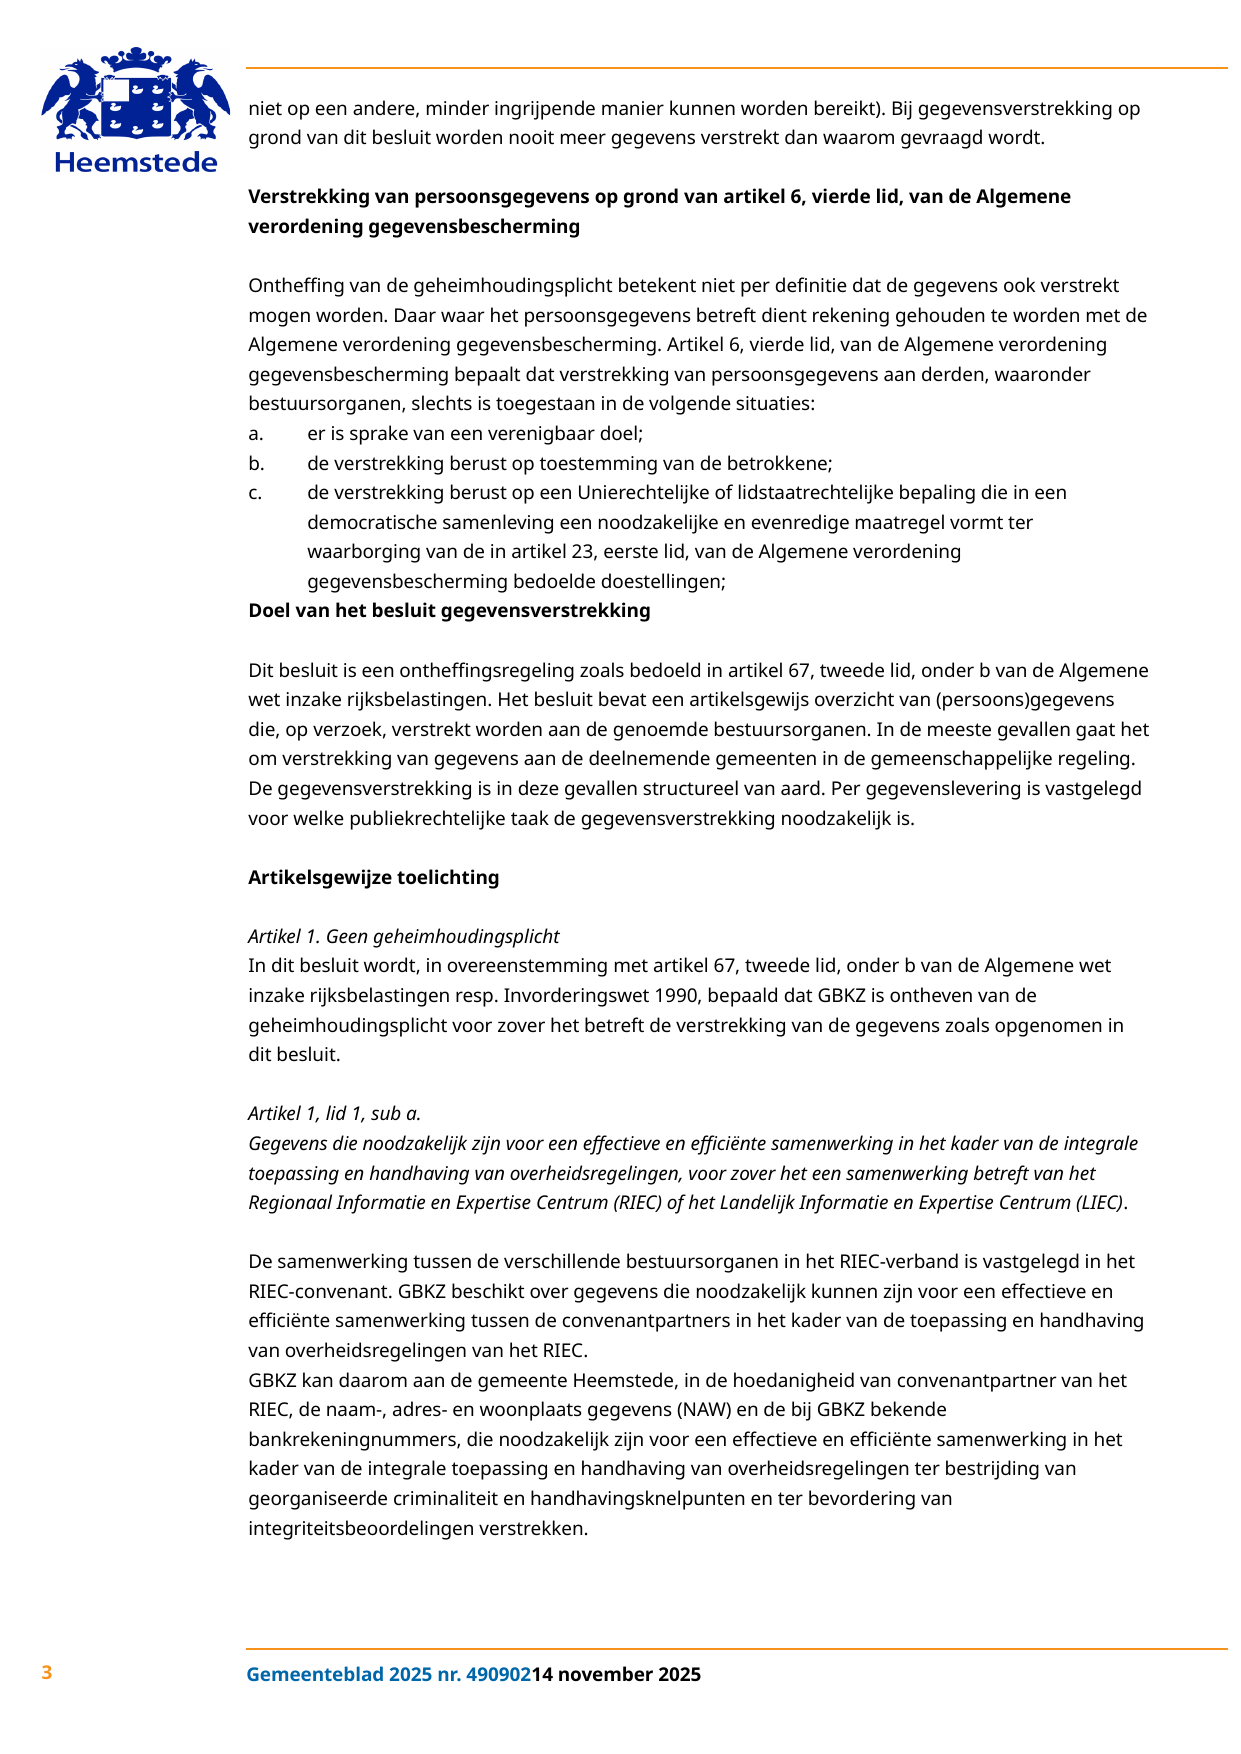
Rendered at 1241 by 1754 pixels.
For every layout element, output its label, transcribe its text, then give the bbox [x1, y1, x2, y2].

text De samenwerking tussen de verschillende bestuursorganen in het RIEC-verband is vastgelegd in het RIEC-convenant. GBKZ beschikt over gegevens die noodzakelijk kunnen zijn voor een effectieve en efficiënte samenwerking tussen de convenantpartners in het kader van de toepassing en handhaving van overheidsregelingen van het RIEC. [248, 1248, 1152, 1363]
text Doel van het besluit gegevensverstrekking [248, 598, 1152, 623]
text Verstrekking van persoonsgegevens op grond van artikel 6, vierde lid, van de Algemene verordening gegevensbescherming [248, 183, 1152, 239]
text In dit besluit wordt, in overeenstemming met artikel 67, tweede lid, onder b van de Algemene wet inzake rijksbelastingen resp. Invorderingswet 1990, bepaald dat GBKZ is ontheven van de geheimhoudingsplicht voor zover het betreft de verstrekking van de gegevens zoals opgenomen in dit besluit. [248, 953, 1152, 1067]
text niet op een andere, minder ingrijpende manier kunnen worden bereikt). Bij gegevensverstrekking op grond van dit besluit worden nooit meer gegevens verstrekt dan waarom gevraagd wordt. [248, 95, 1152, 150]
text GBKZ kan daarom aan de gemeente Heemstede, in de hoedanigheid van convenantpartner van het RIEC, de naam-, adres- en woonplaats gegevens (NAW) en de bij GBKZ bekende bankrekeningnummers, die noodzakelijk zijn voor een effectieve en efficiënte samenwerking in het kader van de integrale toepassing en handhaving van overheidsregelingen ter bestrijding van georganiseerde criminaliteit en handhavingsknelpunten en ter bevordering van integriteitsbeoordelingen verstrekken. [248, 1367, 1152, 1541]
text Dit besluit is een ontheffingsregeling zoals bedoeld in artikel 67, tweede lid, onder b van de Algemene wet inzake rijksbelastingen. Het besluit bevat een artikelsgewijs overzicht van (persoons)gegevens die, op verzoek, verstrekt worden aan de genoemde bestuursorganen. In de meeste gevallen gaat het om verstrekking van gegevens aan de deelnemende gemeenten in de gemeenschappelijke regeling. De gegevensverstrekking is in deze gevallen structureel van aard. Per gegevenslevering is vastgelegd voor welke publiekrechtelijke taak de gegevensverstrekking noodzakelijk is. [248, 657, 1152, 831]
text Artikelsgewijze toelichting [248, 864, 1152, 890]
text Artikel 1, lid 1, sub a. [248, 1101, 1152, 1126]
text Artikel 1. Geen geheimhoudingsplicht [248, 923, 1152, 949]
text Gegevens die noodzakelijk zijn voor een effectieve en efficiënte samenwerking in het kader van de integrale toepassing en handhaving van overheidsregelingen, voor zover het een samenwerking betreft van het Regionaal Informatie en Expertise Centrum (RIEC) of het Landelijk Informatie en Expertise Centrum (LIEC). [248, 1130, 1152, 1215]
list er is sprake van een verenigbaar doel; [248, 420, 1152, 446]
list de verstrekking berust op toestemming van de betrokkene; [248, 450, 1152, 476]
text Ontheffing van de geheimhoudingsplicht betekent niet per definitie dat de gegevens ook verstrekt mogen worden. Daar waar het persoonsgegevens betreft dient rekening gehouden te worden met de Algemene verordening gegevensbescherming. Artikel 6, vierde lid, van de Algemene verordening gegevensbescherming bepaalt dat verstrekking van persoonsgegevens aan derden, waaronder bestuursorganen, slechts is toegestaan in de volgende situaties: [248, 272, 1152, 416]
list de verstrekking berust op een Unierechtelijke of lidstaatrechtelijke bepaling die in een democratische samenleving een noodzakelijke en evenredige maatregel vormt ter waarborging van de in artikel 23, eerste lid, van de Algemene verordening gegevensbescherming bedoelde doestellingen; [248, 479, 1152, 594]
picture [41, 47, 231, 172]
